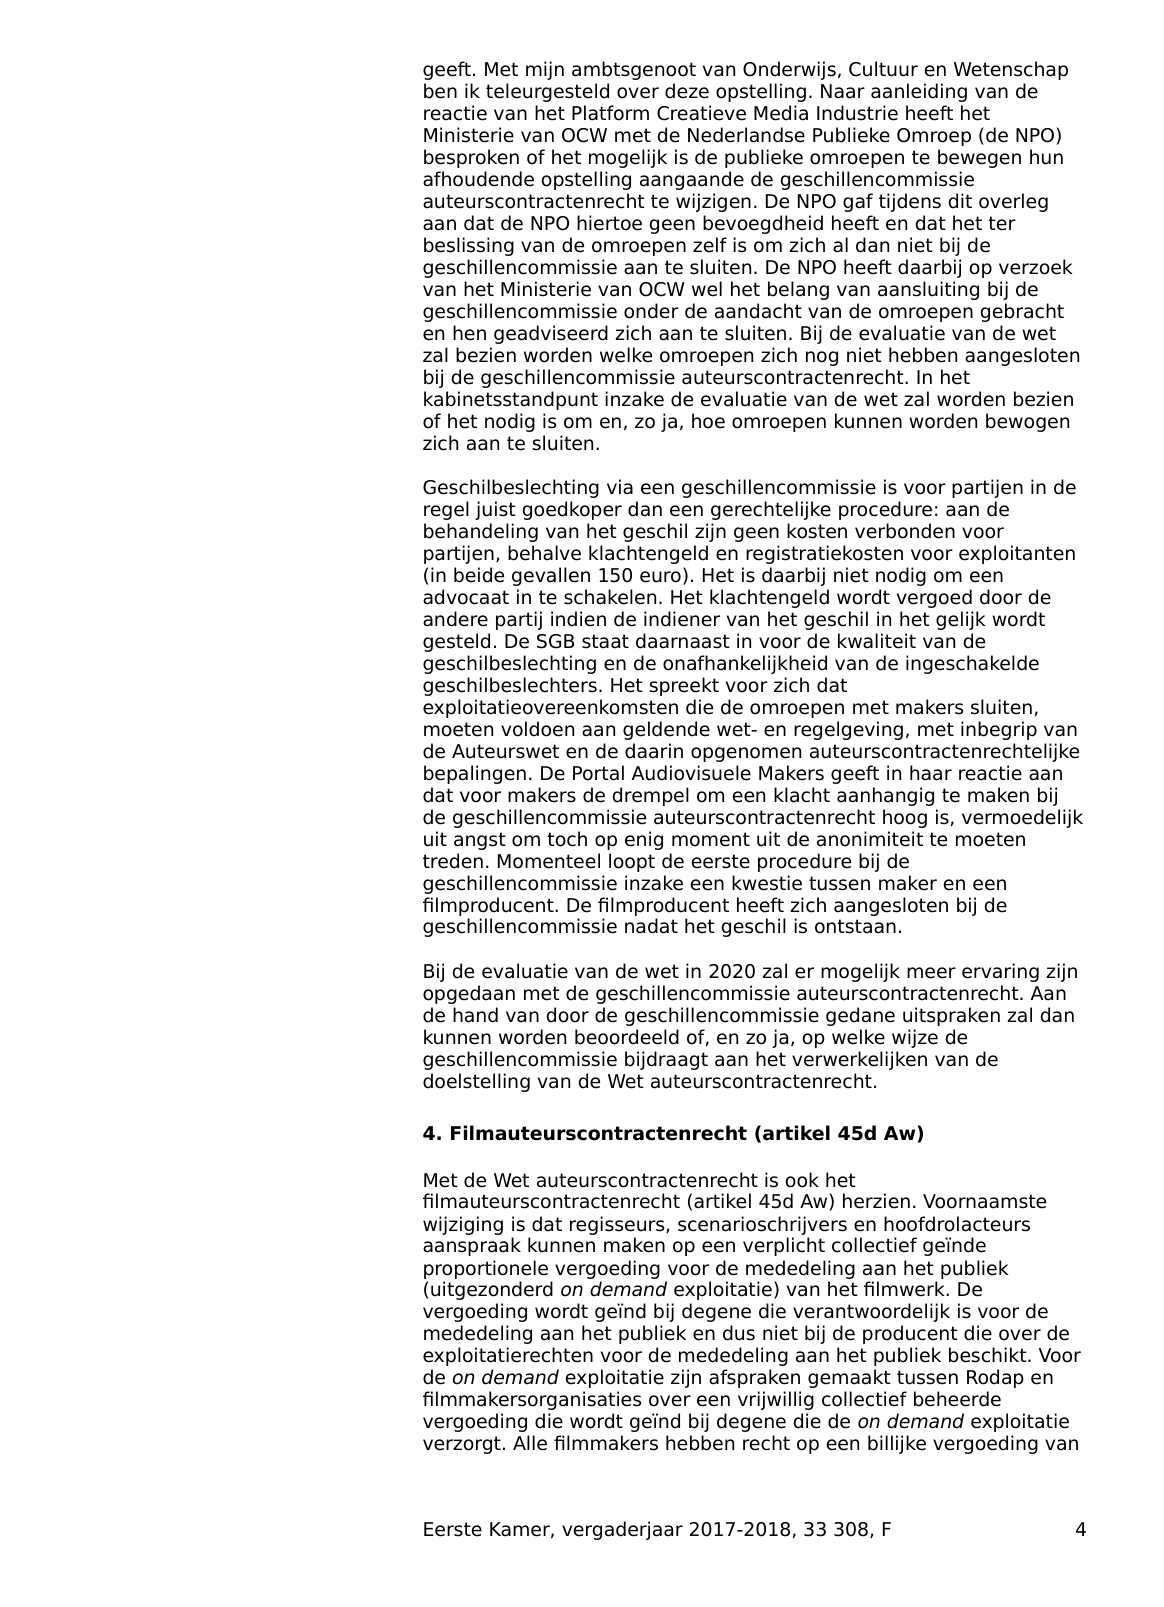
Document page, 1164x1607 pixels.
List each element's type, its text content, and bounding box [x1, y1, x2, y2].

text Met de Wet auteurscontractenrecht is ook het filmauteurscontractenrecht (artikel 45d Aw) herzien. Voornaamste wijziging is dat regisseurs, scenarioschrijvers en hoofdrolacteurs aanspraak kunnen maken op een verplicht collectief geïnde proportionele vergoeding voor de mededeling aan het publiek (uitgezonderd on demand exploitatie) van het filmwerk. De vergoeding wordt geïnd bij degene die verantwoordelijk is voor de mededeling aan het publiek en dus niet bij de producent die over de exploitatierechten voor de mededeling aan het publiek beschikt. Voor de on demand exploitatie zijn afspraken gemaakt tussen Rodap en filmmakersorganisaties over een vrijwillig collectief beheerde vergoeding die wordt geïnd bij degene die de on demand exploitatie verzorgt. Alle filmmakers hebben recht op een billijke vergoeding van [422, 1169, 1087, 1455]
text Geschilbeslechting via een geschillencommissie is voor partijen in de regel juist goedkoper dan een gerechtelijke procedure: aan de behandeling van het geschil zijn geen kosten verbonden voor partijen, behalve klachtengeld en registratiekosten voor exploitanten (in beide gevallen 150 euro). Het is daarbij niet nodig om een advocaat in te schakelen. Het klachtengeld wordt vergoed door de andere partij indien de indiener van het geschil in het gelijk wordt gesteld. De SGB staat daarnaast in voor de kwaliteit van de geschilbeslechting en de onafhankelijkheid van de ingeschakelde geschilbeslechters. Het spreekt voor zich dat exploitatieovereenkomsten die de omroepen met makers sluiten, moeten voldoen aan geldende wet- en regelgeving, met inbegrip van de Auteurswet en de daarin opgenomen auteurscontractenrechtelijke bepalingen. De Portal Audiovisuele Makers geeft in haar reactie aan dat voor makers de drempel om een klacht aanhangig te maken bij de geschillencommissie auteurscontractenrecht hoog is, vermoedelijk uit angst om toch op enig moment uit de anonimiteit te moeten treden. Momenteel loopt de eerste procedure bij de geschillencommissie inzake een kwestie tussen maker en een filmproducent. De filmproducent heeft zich aangesloten bij de geschillencommissie nadat het geschil is ontstaan. [422, 477, 1087, 938]
text geeft. Met mijn ambtsgenoot van Onderwijs, Cultuur en Wetenschap ben ik teleurgesteld over deze opstelling. Naar aanleiding van de reactie van het Platform Creatieve Media Industrie heeft het Ministerie van OCW met de Nederlandse Publieke Omroep (de NPO) besproken of het mogelijk is de publieke omroepen te bewegen hun afhoudende opstelling aangaande de geschillencommissie auteurscontractenrecht te wijzigen. De NPO gaf tijdens dit overleg aan dat de NPO hiertoe geen bevoegdheid heeft en dat het ter beslissing van de omroepen zelf is om zich al dan niet bij de geschillencommissie aan te sluiten. De NPO heeft daarbij op verzoek van het Ministerie van OCW wel het belang van aansluiting bij de geschillencommissie onder de aandacht van de omroepen gebracht en hen geadviseerd zich aan te sluiten. Bij de evaluatie van de wet zal bezien worden welke omroepen zich nog niet hebben aangesloten bij de geschillencommissie auteurscontractenrecht. In het kabinetsstandpunt inzake de evaluatie van de wet zal worden bezien of het nodig is om en, zo ja, hoe omroepen kunnen worden bewogen zich aan te sluiten. [422, 59, 1087, 455]
text Bij de evaluatie van de wet in 2020 zal er mogelijk meer ervaring zijn opgedaan met de geschillencommissie auteurscontractenrecht. Aan de hand van door de geschillencommissie gedane uitspraken zal dan kunnen worden beoordeeld of, en zo ja, op welke wijze de geschillencommissie bijdraagt aan het verwerkelijken van de doelstelling van de Wet auteurscontractenrecht. [422, 961, 1087, 1092]
subtitle 4. Filmauteurscontractenrecht (artikel 45d Aw) [422, 1122, 1087, 1144]
